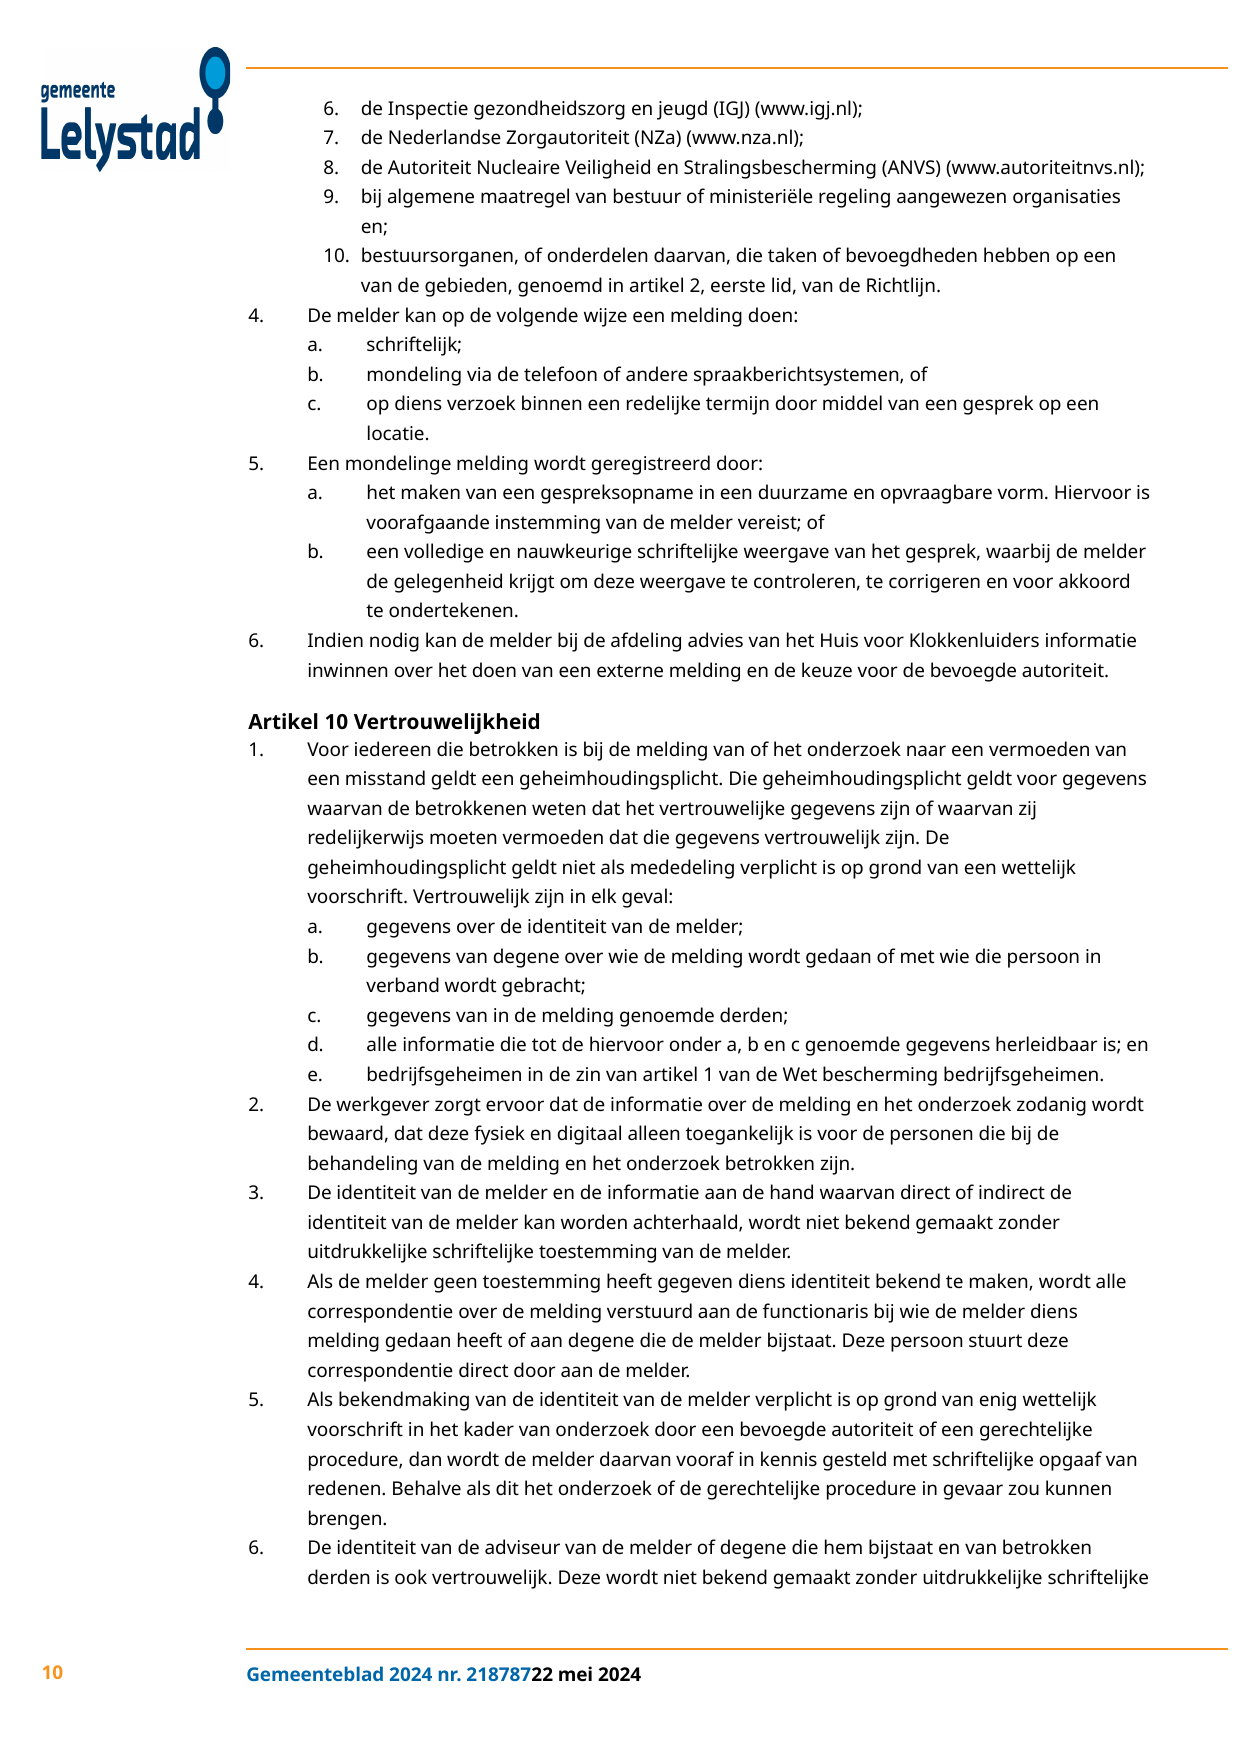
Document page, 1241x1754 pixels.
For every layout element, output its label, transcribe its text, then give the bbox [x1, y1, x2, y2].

list Een mondelinge melding wordt geregistreerd door: [248, 450, 1152, 476]
list De identiteit van de adviseur van de melder of degene die hem bijstaat en van betrokken derden is ook vertrouwelijk. Deze wordt niet bekend gemaakt zonder uitdrukkelijke schriftelijke [248, 1534, 1152, 1590]
list Indien nodig kan de melder bij de afdeling advies van het Huis voor Klokkenluiders informatie inwinnen over het doen van een externe melding en de keuze voor de bevoegde autoriteit. [248, 627, 1152, 683]
list op diens verzoek binnen een redelijke termijn door middel van een gesprek op een locatie. [307, 391, 1152, 446]
list bij algemene maatregel van bestuur of ministeriële regeling aangewezen organisaties en; [323, 183, 1152, 239]
list De werkgever zorgt ervoor dat de informatie over de melding en het onderzoek zodanig wordt bewaard, dat deze fysiek en digitaal alleen toegankelijk is voor de personen die bij de behandeling van de melding en het onderzoek betrokken zijn. [248, 1091, 1152, 1176]
picture [41, 47, 231, 172]
list Voor iedereen die betrokken is bij de melding van of het onderzoek naar een vermoeden van een misstand geldt een geheimhoudingsplicht. Die geheimhoudingsplicht geldt voor gegevens waarvan de betrokkenen weten dat het vertrouwelijke gegevens zijn of waarvan zij redelijkerwijs moeten vermoeden dat die gegevens vertrouwelijk zijn. De geheimhoudingsplicht geldt niet als mededeling verplicht is op grond van een wettelijk voorschrift. Vertrouwelijk zijn in elk geval: [248, 736, 1152, 909]
list bestuursorganen, of onderdelen daarvan, die taken of bevoegdheden hebben op een van de gebieden, genoemd in artikel 2, eerste lid, van de Richtlijn. [323, 243, 1152, 298]
list alle informatie die tot de hiervoor onder a, b en c genoemde gegevens herleidbaar is; en [307, 1032, 1152, 1057]
list De melder kan op de volgende wijze een melding doen: [248, 302, 1152, 328]
list gegevens van in de melding genoemde derden; [307, 1002, 1152, 1028]
list de Autoriteit Nucleaire Veiligheid en Stralingsbescherming (ANVS) (www.autoriteitnvs.nl); [323, 154, 1152, 180]
list gegevens over de identiteit van de melder; [307, 913, 1152, 939]
list de Inspectie gezondheidszorg en jeugd (IGJ) (www.igj.nl); [323, 95, 1152, 121]
list de Nederlandse Zorgautoriteit (NZa) (www.nza.nl); [323, 124, 1152, 150]
list Als bekendmaking van de identiteit van de melder verplicht is op grond van enig wettelijk voorschrift in het kader van onderzoek door een bevoegde autoriteit of een gerechtelijke procedure, dan wordt de melder daarvan vooraf in kennis gesteld met schriftelijke opgaaf van redenen. Behalve als dit het onderzoek of de gerechtelijke procedure in gevaar zou kunnen brengen. [248, 1387, 1152, 1531]
text Artikel 10 Vertrouwelijkheid [248, 707, 1152, 736]
list Als de melder geen toestemming heeft gegeven diens identiteit bekend te maken, wordt alle correspondentie over de melding verstuurd aan de functionaris bij wie de melder diens melding gedaan heeft of aan degene die de melder bijstaat. Deze persoon stuurt deze correspondentie direct door aan de melder. [248, 1268, 1152, 1383]
list het maken van een gespreksopname in een duurzame en opvraagbare vorm. Hiervoor is voorafgaande instemming van de melder vereist; of [307, 479, 1152, 535]
list mondeling via de telefoon of andere spraakberichtsystemen, of [307, 361, 1152, 387]
list schriftelijk; [307, 331, 1152, 357]
list De identiteit van de melder en de informatie aan de hand waarvan direct of indirect de identiteit van de melder kan worden achterhaald, wordt niet bekend gemaakt zonder uitdrukkelijke schriftelijke toestemming van de melder. [248, 1179, 1152, 1264]
list gegevens van degene over wie de melding wordt gedaan of met wie die persoon in verband wordt gebracht; [307, 943, 1152, 998]
list een volledige en nauwkeurige schriftelijke weergave van het gesprek, waarbij de melder de gelegenheid krijgt om deze weergave te controleren, te corrigeren en voor akkoord te ondertekenen. [307, 538, 1152, 623]
list bedrijfsgeheimen in de zin van artikel 1 van de Wet bescherming bedrijfsgeheimen. [307, 1061, 1152, 1087]
